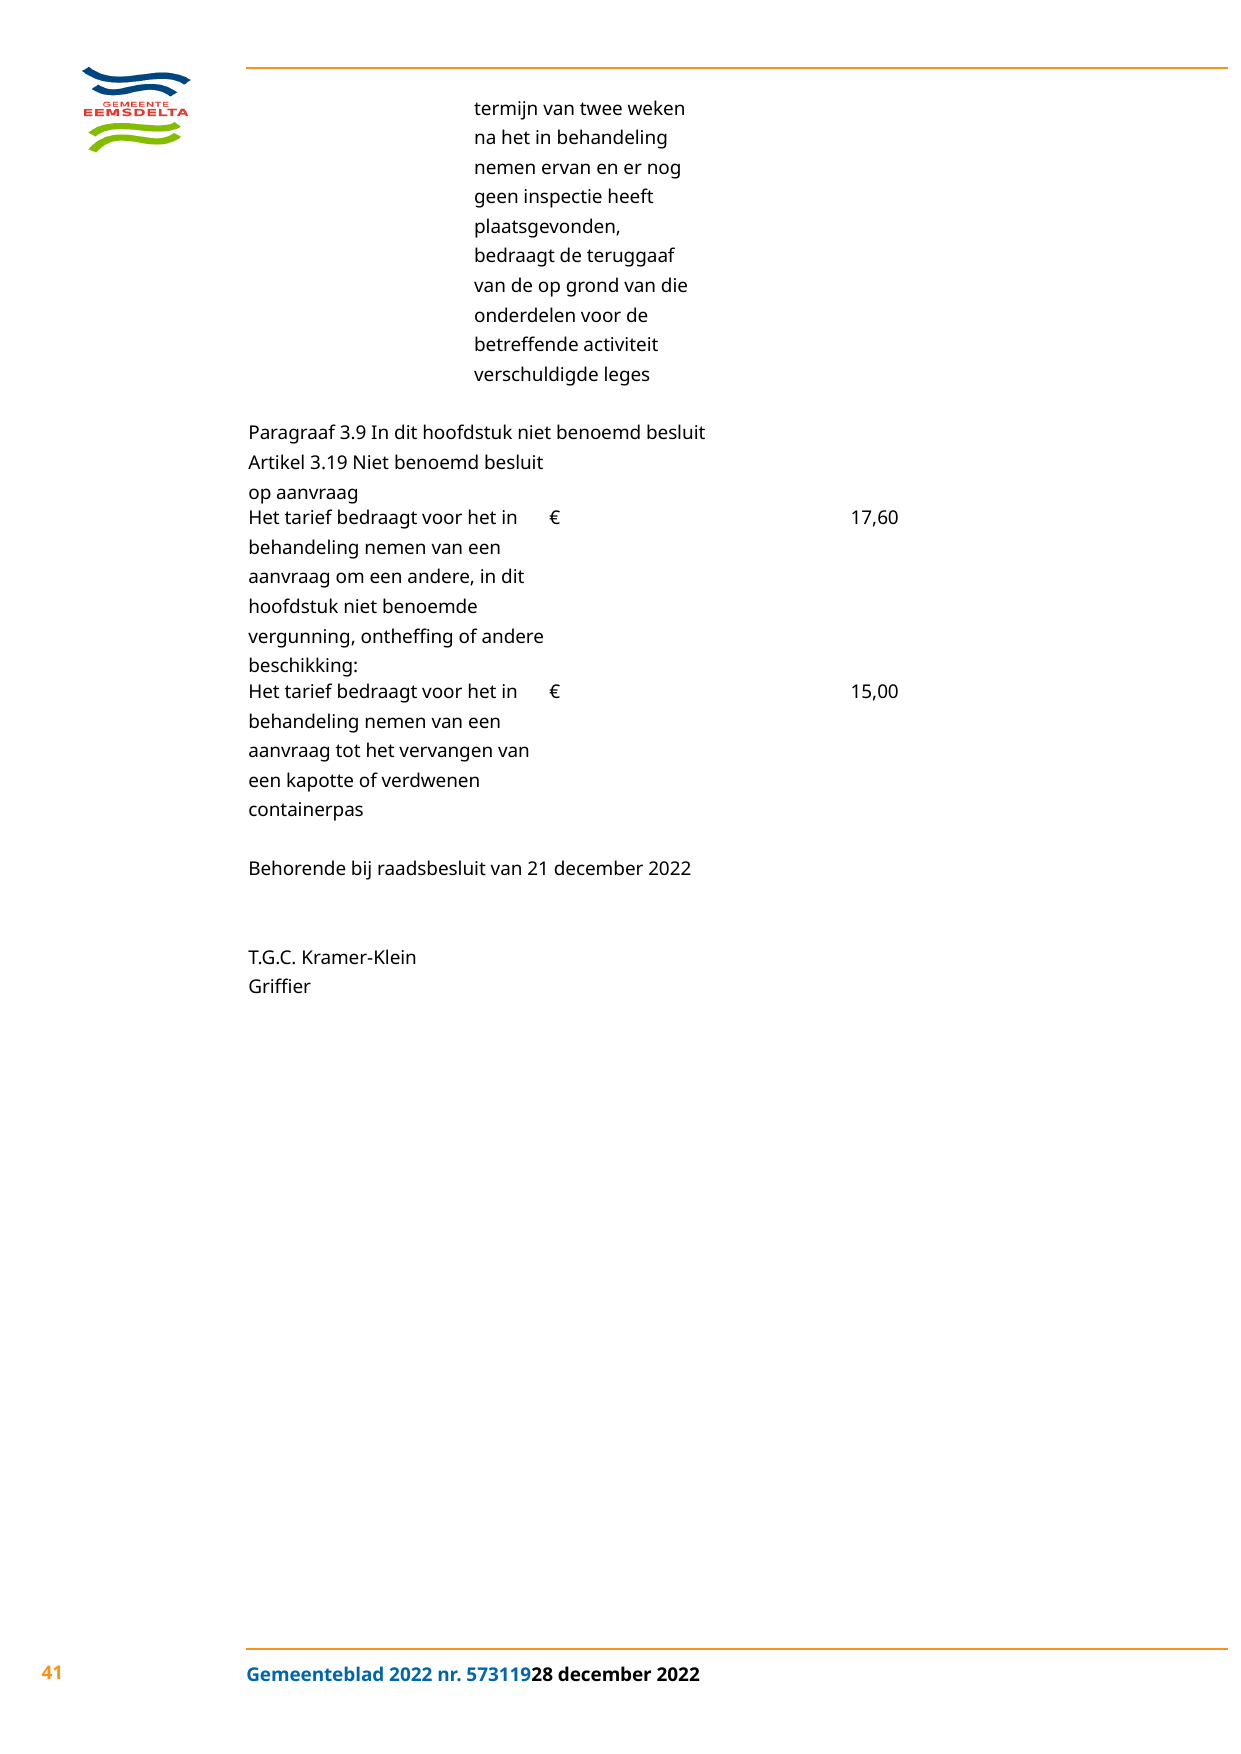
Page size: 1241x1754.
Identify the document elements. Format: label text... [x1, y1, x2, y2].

picture [41, 47, 231, 172]
text T.G.C. Kramer-Klein [248, 944, 1152, 969]
table_cell termijn van twee weken na het in behandeling nemen ervan en er nog geen inspectie heeft plaatsgevonden, bedraagt de teruggaaf van de op grond van die onderdelen voor de betreffende activiteit verschuldigde leges [474, 95, 700, 387]
text Behorende bij raadsbesluit van 21 december 2022 [248, 855, 1152, 881]
text Griffier [248, 973, 1152, 999]
table_cell [700, 95, 926, 387]
table_cell € [549, 678, 850, 822]
table_header Artikel 3.19 Niet benoemd besluit op aanvraag [248, 449, 549, 504]
table_cell 17,60 [850, 505, 1152, 678]
text Paragraaf 3.9 In dit hoofdstuk niet benoemd besluit [248, 419, 1152, 445]
table_header [549, 449, 850, 504]
table_cell [248, 95, 474, 387]
table_header [850, 449, 1152, 504]
table_cell Het tarief bedraagt voor het in behandeling nemen van een aanvraag tot het vervangen van een kapotte of verdwenen containerpas [248, 678, 549, 822]
table_cell € [549, 505, 850, 678]
table_cell 15,00 [850, 678, 1152, 822]
table_cell [926, 95, 1152, 387]
table_cell Het tarief bedraagt voor het in behandeling nemen van een aanvraag om een andere, in dit hoofdstuk niet benoemde vergunning, ontheffing of andere beschikking: [248, 505, 549, 678]
